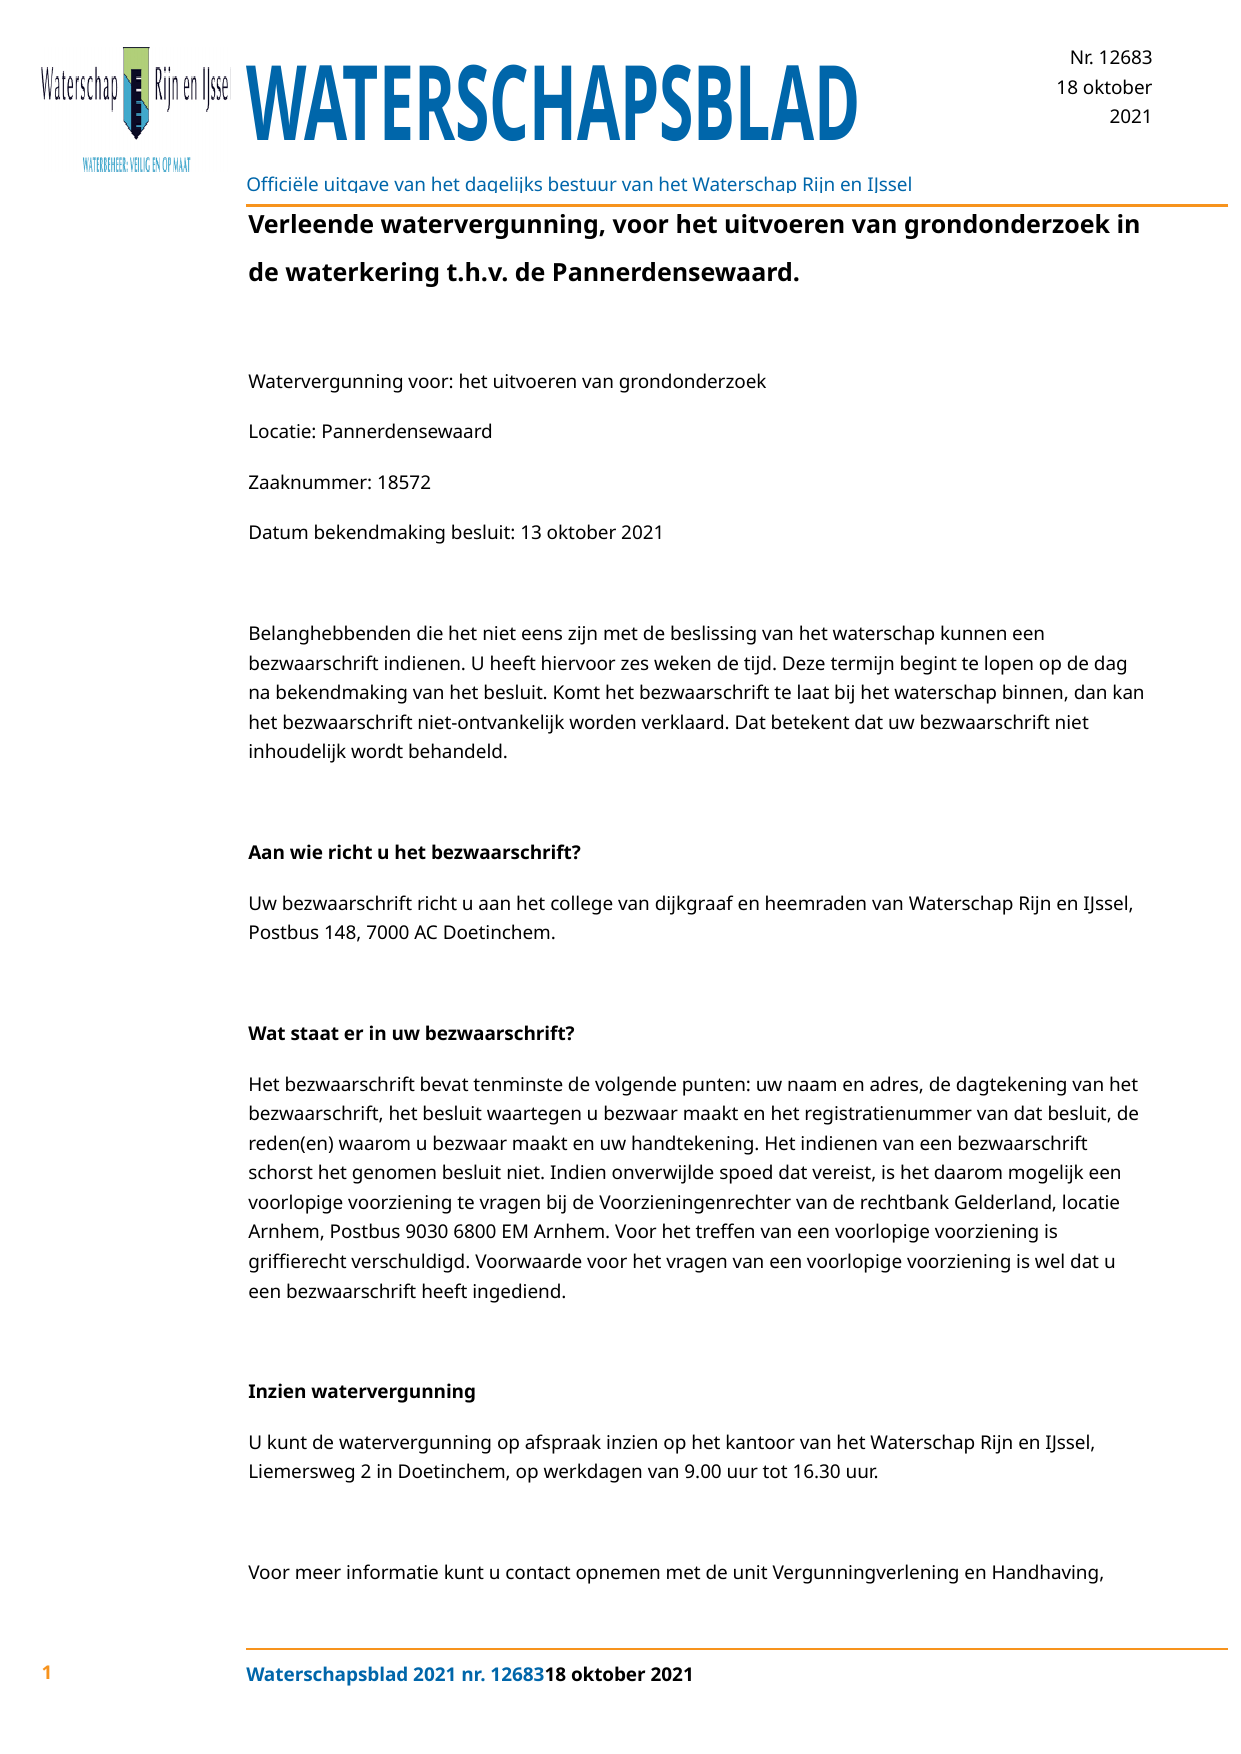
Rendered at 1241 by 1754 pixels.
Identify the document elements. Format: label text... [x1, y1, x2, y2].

text Wat staat er in uw bezwaarschrift? [248, 1020, 1152, 1046]
text Voor meer informatie kunt u contact opnemen met de unit Vergunningverlening en Handhaving, [248, 1559, 1152, 1585]
text Locatie: Pannerdensewaard [248, 419, 1152, 444]
text Uw bezwaarschrift richt u aan het college van dijkgraaf en heemraden van Waterschap Rijn en IJssel, Postbus 148, 7000 AC Doetinchem. [248, 890, 1152, 945]
text Inzien watervergunning [248, 1379, 1152, 1404]
text Watervergunning voor: het uitvoeren van grondonderzoek [248, 368, 1152, 394]
text Aan wie richt u het bezwaarschrift? [248, 839, 1152, 865]
text Verleende watervergunning, voor het uitvoeren van grondonderzoek in de waterkering t.h.v. de Pannerdensewaard. [248, 207, 1152, 288]
text Het bezwaarschrift bevat tenminste de volgende punten: uw naam en adres, de dagtekening van het bezwaarschrift, het besluit waartegen u bezwaar maakt en het registratienummer van dat besluit, de reden(en) waarom u bezwaar maakt en uw handtekening. Het indienen van een bezwaarschrift schorst het genomen besluit niet. Indien onverwijlde spoed dat vereist, is het daarom mogelijk een voorlopige voorziening te vragen bij de Voorzieningenrechter van de rechtbank Gelderland, locatie Arnhem, Postbus 9030 6800 EM Arnhem. Voor het treffen van een voorlopige voorziening is griffierecht verschuldigd. Voorwaarde voor het vragen van een voorlopige voorziening is wel dat u een bezwaarschrift heeft ingediend. [248, 1071, 1152, 1304]
text Belanghebbenden die het niet eens zijn met de beslissing van het waterschap kunnen een bezwaarschrift indienen. U heeft hiervoor zes weken de tijd. Deze termijn begint te lopen op de dag na bekendmaking van het besluit. Komt het bezwaarschrift te laat bij het waterschap binnen, dan kan het bezwaarschrift niet-ontvankelijk worden verklaard. Dat betekent dat uw bezwaarschrift niet inhoudelijk wordt behandeld. [248, 620, 1152, 764]
text Zaaknummer: 18572 [248, 469, 1152, 495]
text U kunt de watervergunning op afspraak inzien op het kantoor van het Waterschap Rijn en IJssel, Liemersweg 2 in Doetinchem, op werkdagen van 9.00 uur tot 16.30 uur. [248, 1429, 1152, 1484]
picture [41, 47, 231, 172]
text Datum bekendmaking besluit: 13 oktober 2021 [248, 519, 1152, 545]
